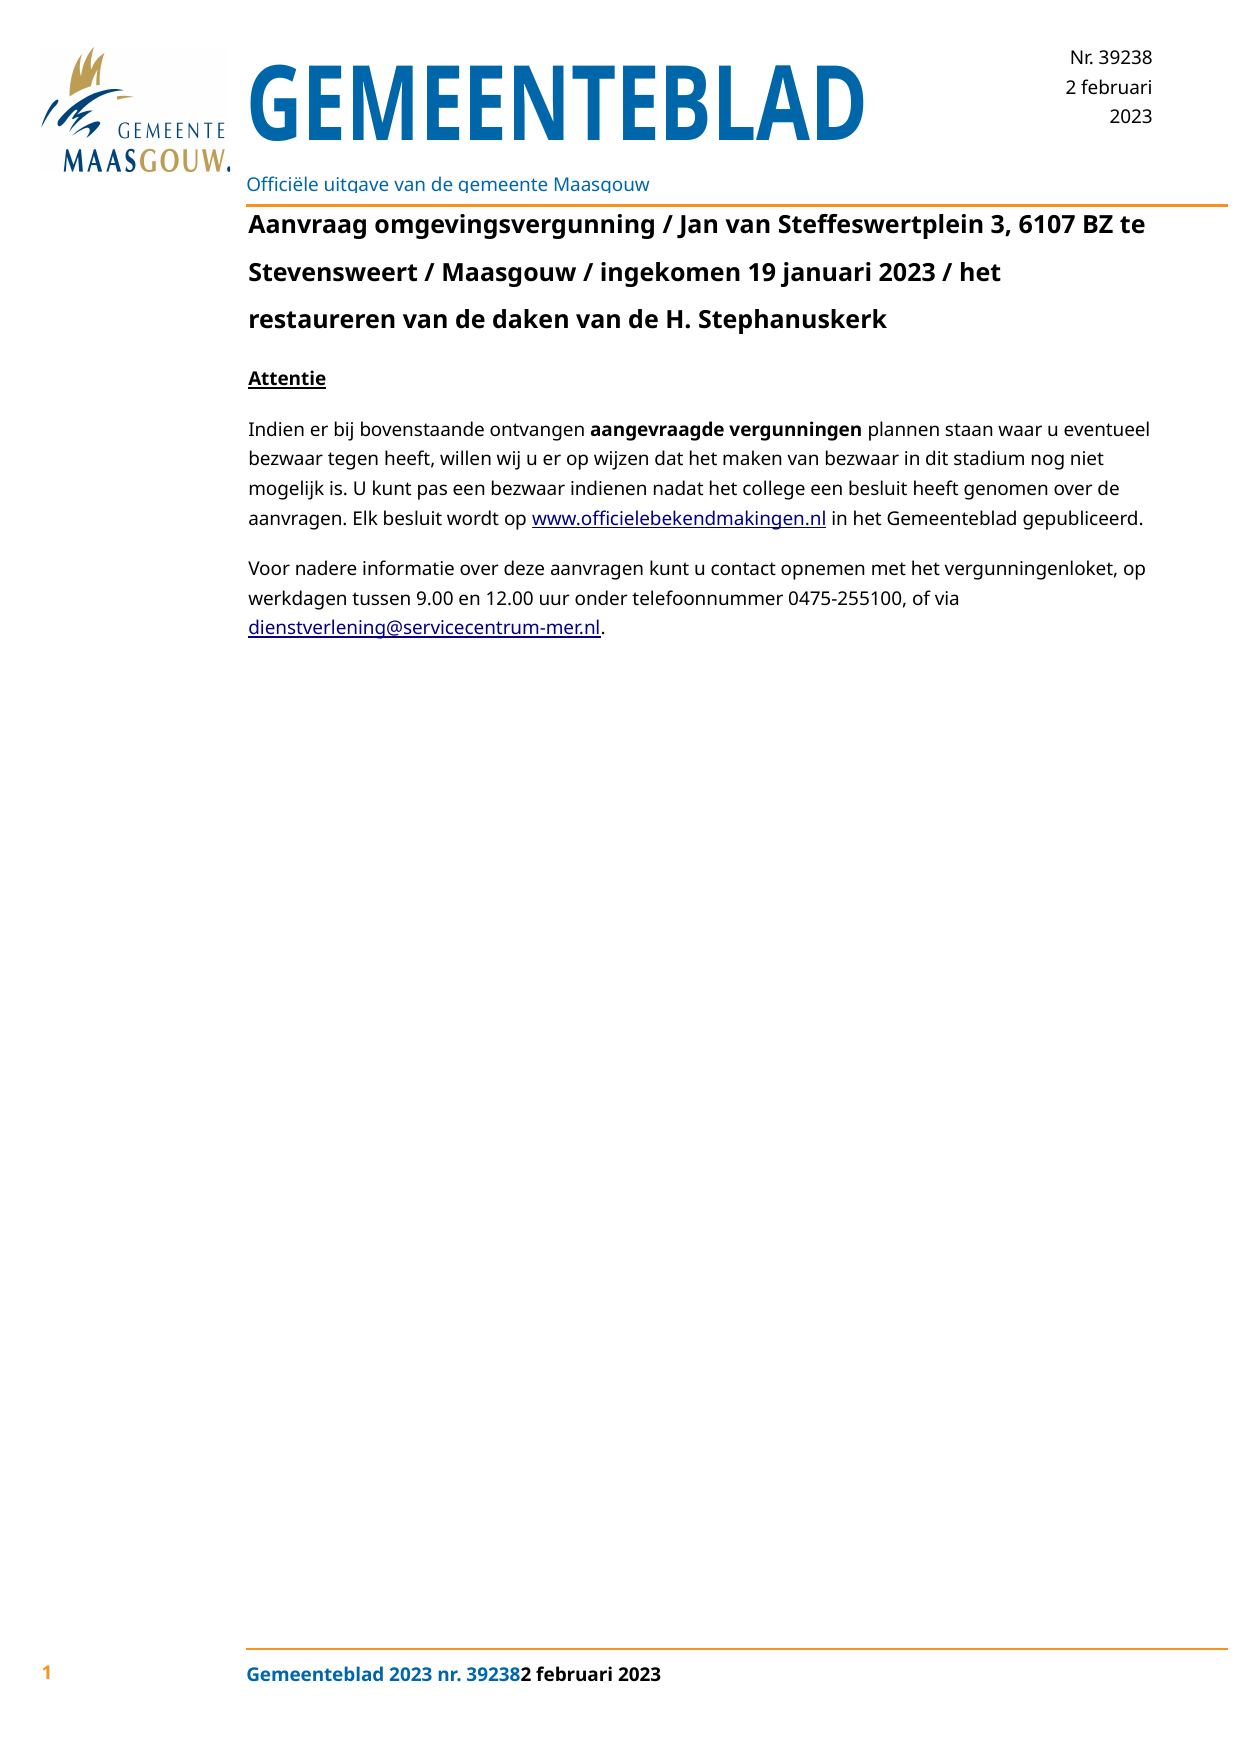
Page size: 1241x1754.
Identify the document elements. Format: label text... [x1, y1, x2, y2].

text Aanvraag omgevingsvergunning / Jan van Steffeswertplein 3, 6107 BZ te Stevensweert / Maasgouw / ingekomen 19 januari 2023 / het restaureren van de daken van de H. Stephanuskerk [248, 207, 1152, 336]
text Attentie [248, 366, 1152, 391]
text Voor nadere informatie over deze aanvragen kunt u contact opnemen met het vergunningenloket, op werkdagen tussen 9.00 en 12.00 uur onder telefoonnummer 0475-255100, of via dienstverlening@servicecentrum-mer.nl. [248, 555, 1152, 640]
picture [41, 47, 231, 172]
text Indien er bij bovenstaande ontvangen aangevraagde vergunningen plannen staan waar u eventueel bezwaar tegen heeft, willen wij u er op wijzen dat het maken van bezwaar in dit stadium nog niet mogelijk is. U kunt pas een bezwaar indienen nadat het college een besluit heeft genomen over de aanvragen. Elk besluit wordt op www.officielebekendmakingen.nl in het Gemeenteblad gepubliceerd. [248, 416, 1152, 530]
